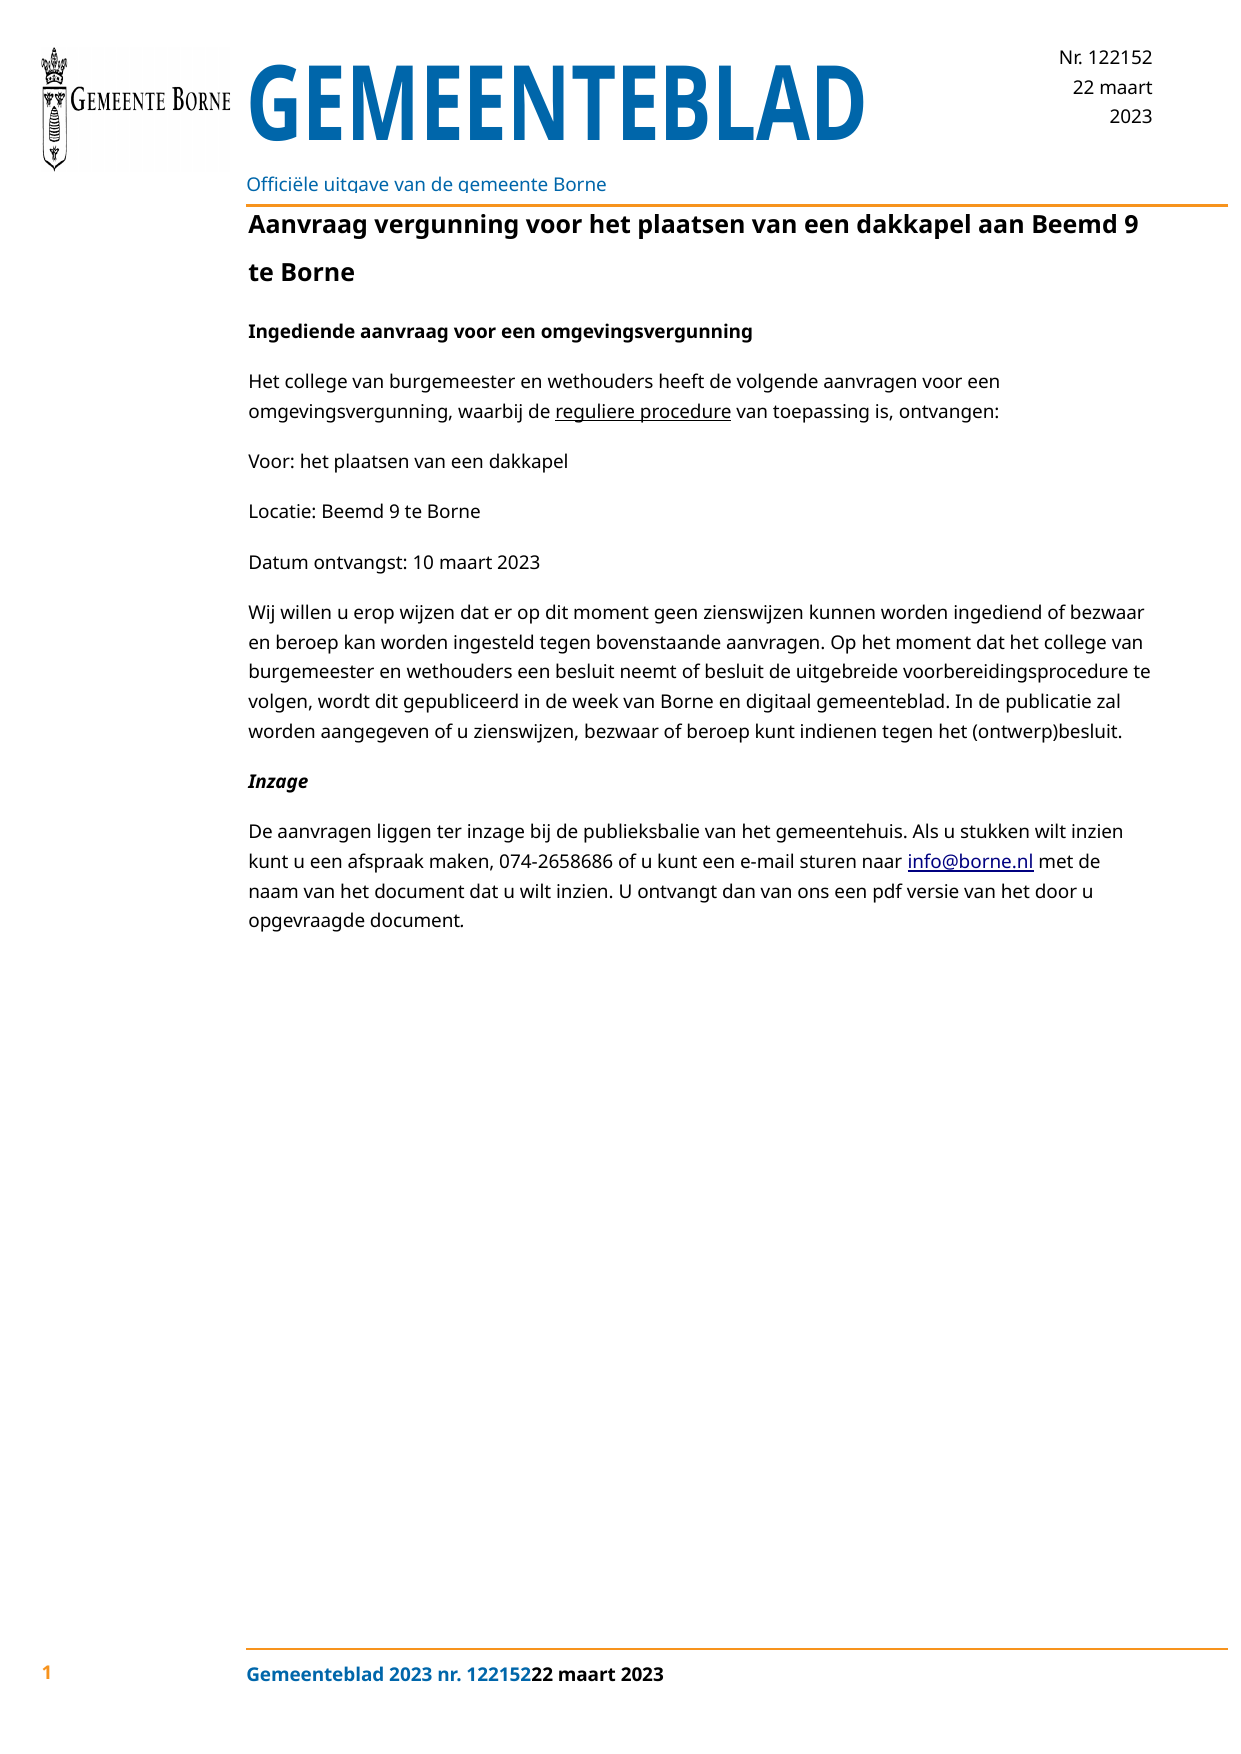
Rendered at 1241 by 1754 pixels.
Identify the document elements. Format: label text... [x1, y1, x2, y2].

picture [41, 47, 231, 172]
text Voor: het plaatsen van een dakkapel [248, 448, 1152, 474]
text Locatie: Beemd 9 te Borne [248, 499, 1152, 524]
text Inzage [248, 768, 1152, 794]
text De aanvragen liggen ter inzage bij de publieksbalie van het gemeentehuis. Als u stukken wilt inzien kunt u een afspraak maken, 074-2658686 of u kunt een e-mail sturen naar info@borne.nl met de naam van het document dat u wilt inzien. U ontvangt dan van ons een pdf versie van het door u opgevraagde document. [248, 819, 1152, 933]
text Datum ontvangst: 10 maart 2023 [248, 549, 1152, 575]
text Het college van burgemeester en wethouders heeft de volgende aanvragen voor een omgevingsvergunning, waarbij de reguliere procedure van toepassing is, ontvangen: [248, 368, 1152, 424]
text Ingediende aanvraag voor een omgevingsvergunning [248, 318, 1152, 344]
text Aanvraag vergunning voor het plaatsen van een dakkapel aan Beemd 9 te Borne [248, 207, 1152, 288]
text Wij willen u erop wijzen dat er op dit moment geen zienswijzen kunnen worden ingediend of bezwaar en beroep kan worden ingesteld tegen bovenstaande aanvragen. Op het moment dat het college van burgemeester en wethouders een besluit neemt of besluit de uitgebreide voorbereidingsprocedure te volgen, wordt dit gepubliceerd in de week van Borne en digitaal gemeenteblad. In de publicatie zal worden aangegeven of u zienswijzen, bezwaar of beroep kunt indienen tegen het (ontwerp)besluit. [248, 599, 1152, 744]
